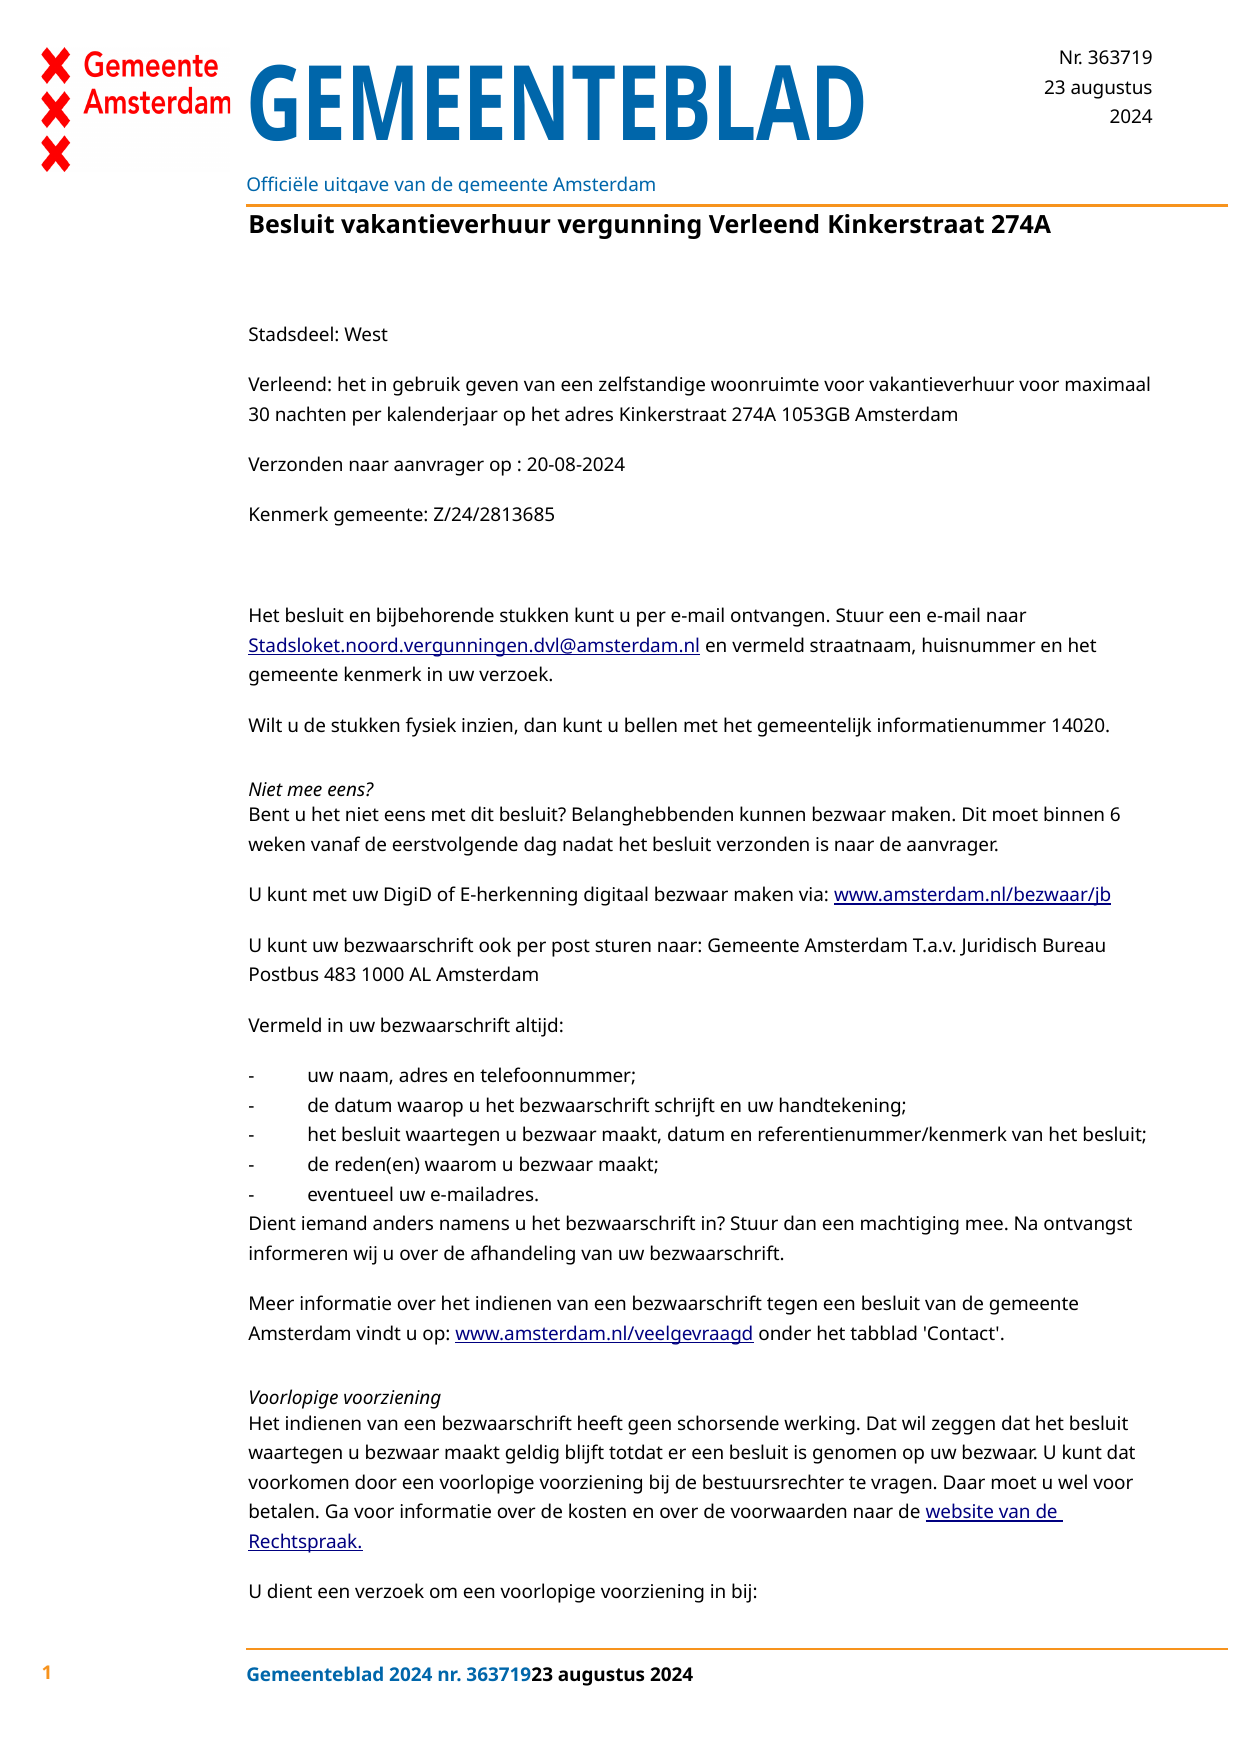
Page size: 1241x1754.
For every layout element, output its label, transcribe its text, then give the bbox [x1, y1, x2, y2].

text Niet mee eens? [248, 776, 1152, 802]
text Wilt u de stukken fysiek inzien, dan kunt u bellen met het gemeentelijk informatienummer 14020. [248, 712, 1152, 738]
text Het besluit en bijbehorende stukken kunt u per e-mail ontvangen. Stuur een e-mail naar Stadsloket.noord.vergunningen.dvl@amsterdam.nl en vermeld straatnaam, huisnummer en het gemeente kenmerk in uw verzoek. [248, 602, 1152, 687]
text Besluit vakantieverhuur vergunning Verleend Kinkerstraat 274A [248, 207, 1152, 241]
text Dient iemand anders namens u het bezwaarschrift in? Stuur dan een machtiging mee. Na ontvangst informeren wij u over de afhandeling van uw bezwaarschrift. [248, 1210, 1152, 1266]
text U dient een verzoek om een voorlopige voorziening in bij: [248, 1578, 1152, 1604]
text Kenmerk gemeente: Z/24/2813685 [248, 502, 1152, 527]
text U kunt met uw DigiD of E-herkenning digitaal bezwaar maken via: www.amsterdam.nl/bezwaar/jb [248, 882, 1152, 907]
list de datum waarop u het bezwaarschrift schrijft en uw handtekening; [248, 1092, 1152, 1118]
text Verleend: het in gebruik geven van een zelfstandige woonruimte voor vakantieverhuur voor maximaal 30 nachten per kalenderjaar op het adres Kinkerstraat 274A 1053GB Amsterdam [248, 371, 1152, 426]
list het besluit waartegen u bezwaar maakt, datum en referentienummer/kenmerk van het besluit; [248, 1122, 1152, 1147]
picture [41, 47, 231, 172]
text Bent u het niet eens met dit besluit? Belanghebbenden kunnen bezwaar maken. Dit moet binnen 6 weken vanaf de eerstvolgende dag nadat het besluit verzonden is naar de aanvrager. [248, 802, 1152, 857]
text Stadsdeel: West [248, 321, 1152, 346]
text Vermeld in uw bezwaarschrift altijd: [248, 1012, 1152, 1038]
text Voorlopige voorziening [248, 1384, 1152, 1410]
list uw naam, adres en telefoonnummer; [248, 1062, 1152, 1088]
text Het indienen van een bezwaarschrift heeft geen schorsende werking. Dat wil zeggen dat het besluit waartegen u bezwaar maakt geldig blijft totdat er een besluit is genomen op uw bezwaar. U kunt dat voorkomen door een voorlopige voorziening bij de bestuursrechter te vragen. Daar moet u wel voor betalen. Ga voor informatie over de kosten en over de voorwaarden naar de website van de Rechtspraak. [248, 1410, 1152, 1554]
text Meer informatie over het indienen van een bezwaarschrift tegen een besluit van de gemeente Amsterdam vindt u op: www.amsterdam.nl/veelgevraagd onder het tabblad 'Contact'. [248, 1290, 1152, 1346]
text Verzonden naar aanvrager op : 20-08-2024 [248, 451, 1152, 477]
list eventueel uw e-mailadres. [248, 1181, 1152, 1207]
text U kunt uw bezwaarschrift ook per post sturen naar: Gemeente Amsterdam T.a.v. Juridisch Bureau Postbus 483 1000 AL Amsterdam [248, 932, 1152, 987]
list de reden(en) waarom u bezwaar maakt; [248, 1151, 1152, 1177]
